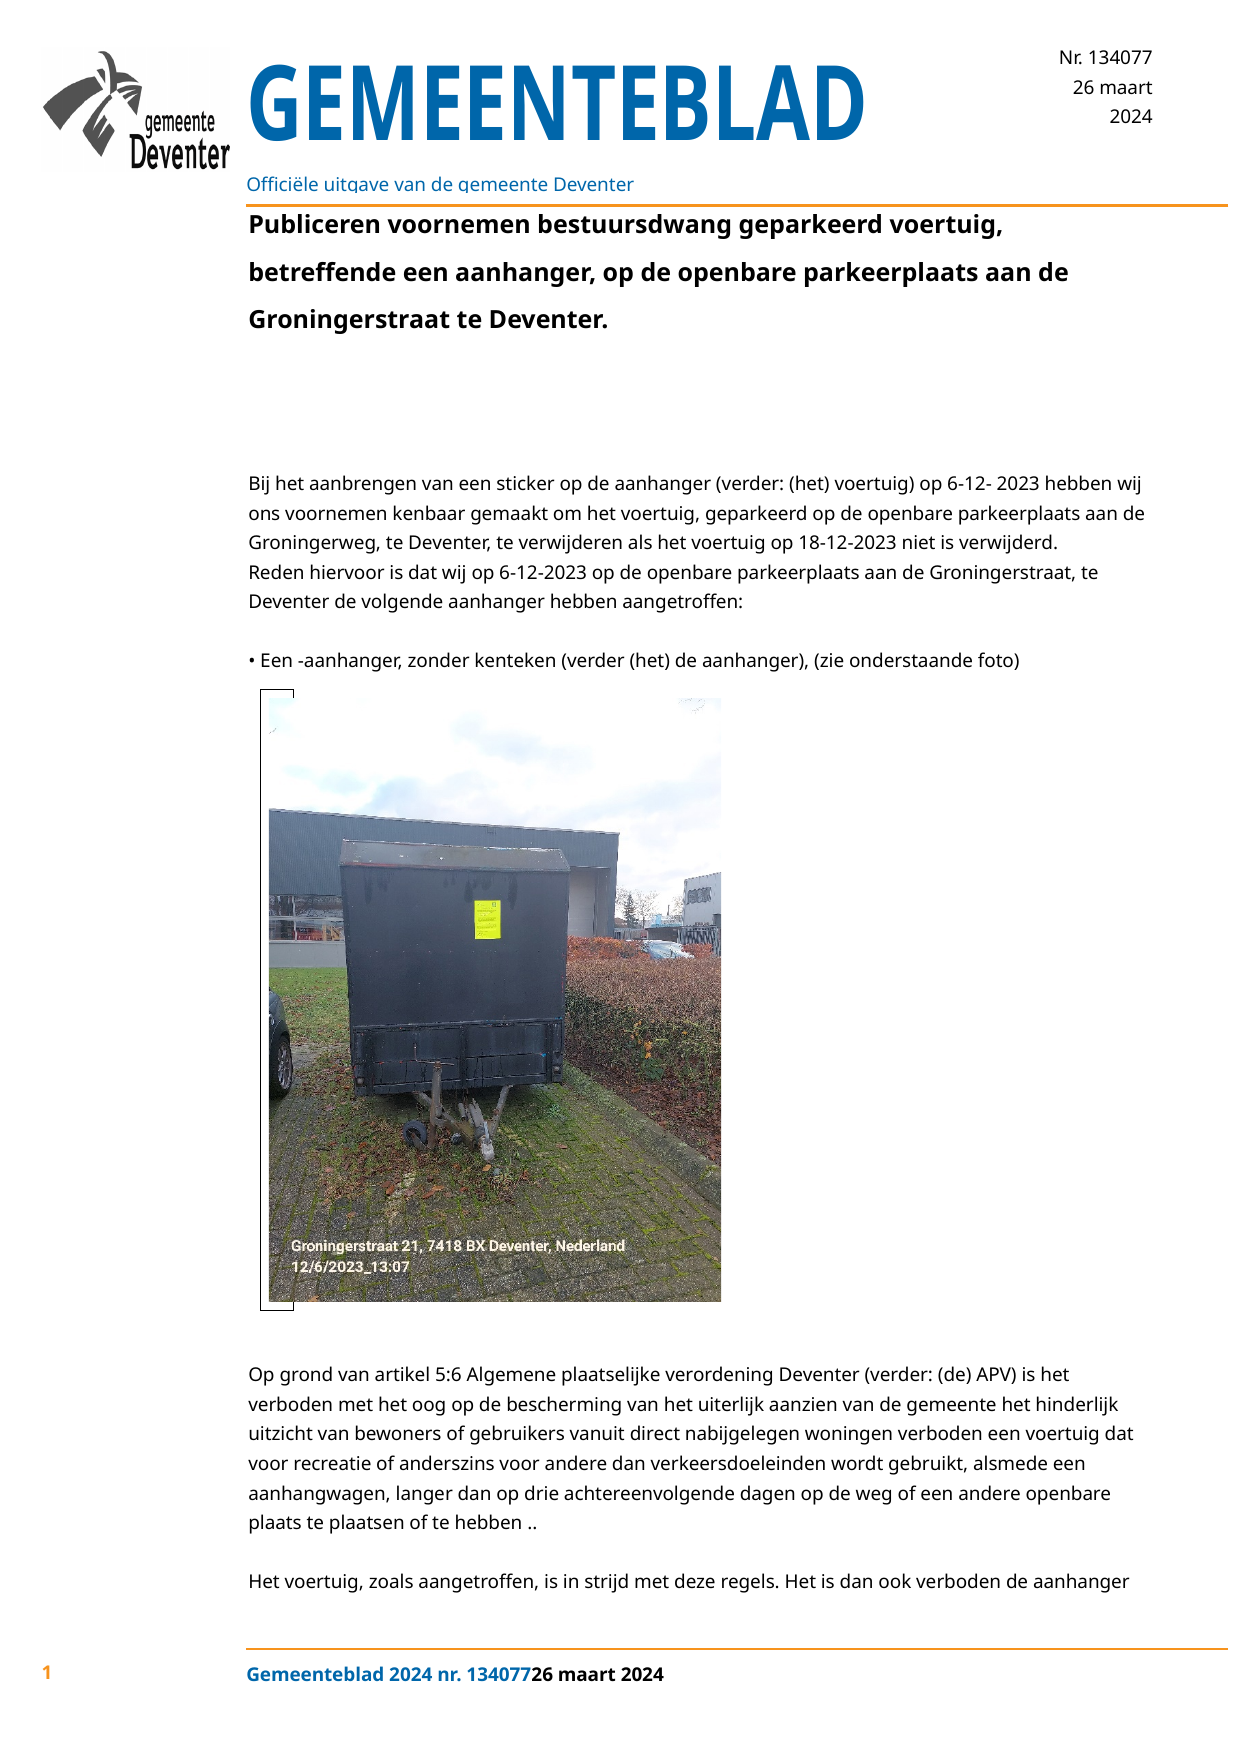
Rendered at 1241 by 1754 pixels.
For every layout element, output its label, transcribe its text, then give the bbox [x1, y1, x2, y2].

text Het voertuig, zoals aangetroffen, is in strijd met deze regels. Het is dan ook verboden de aanhanger [248, 1568, 1152, 1594]
text Op grond van artikel 5:6 Algemene plaatselijke verordening Deventer (verder: (de) APV) is het verboden met het oog op de bescherming van het uiterlijk aanzien van de gemeente het hinderlijk uitzicht van bewoners of gebruikers vanuit direct nabijgelegen woningen verboden een voertuig dat voor recreatie of anderszins voor andere dan verkeersdoeleinden wordt gebruikt, alsmede een aanhangwagen, langer dan op drie achtereenvolgende dagen op de weg of een andere openbare plaats te plaatsen of te hebben .. [248, 1361, 1152, 1535]
text Publiceren voornemen bestuursdwang geparkeerd voertuig, betreffende een aanhanger, op de openbare parkeerplaats aan de Groningerstraat te Deventer. [248, 207, 1152, 336]
text • Een -aanhanger, zonder kenteken (verder (het) de aanhanger), (zie onderstaande foto) [248, 648, 1152, 673]
text Reden hiervoor is dat wij op 6-12-2023 op de openbare parkeerplaats aan de Groningerstraat, te Deventer de volgende aanhanger hebben aangetroffen: [248, 559, 1152, 614]
picture [268, 698, 722, 1302]
text Bij het aanbrengen van een sticker op de aanhanger (verder: (het) voertuig) op 6-12- 2023 hebben wij ons voornemen kenbaar gemaakt om het voertuig, geparkeerd op de openbare parkeerplaats aan de Groningerweg, te Deventer, te verwijderen als het voertuig op 18-12-2023 niet is verwijderd. [248, 470, 1152, 555]
picture [41, 47, 231, 172]
